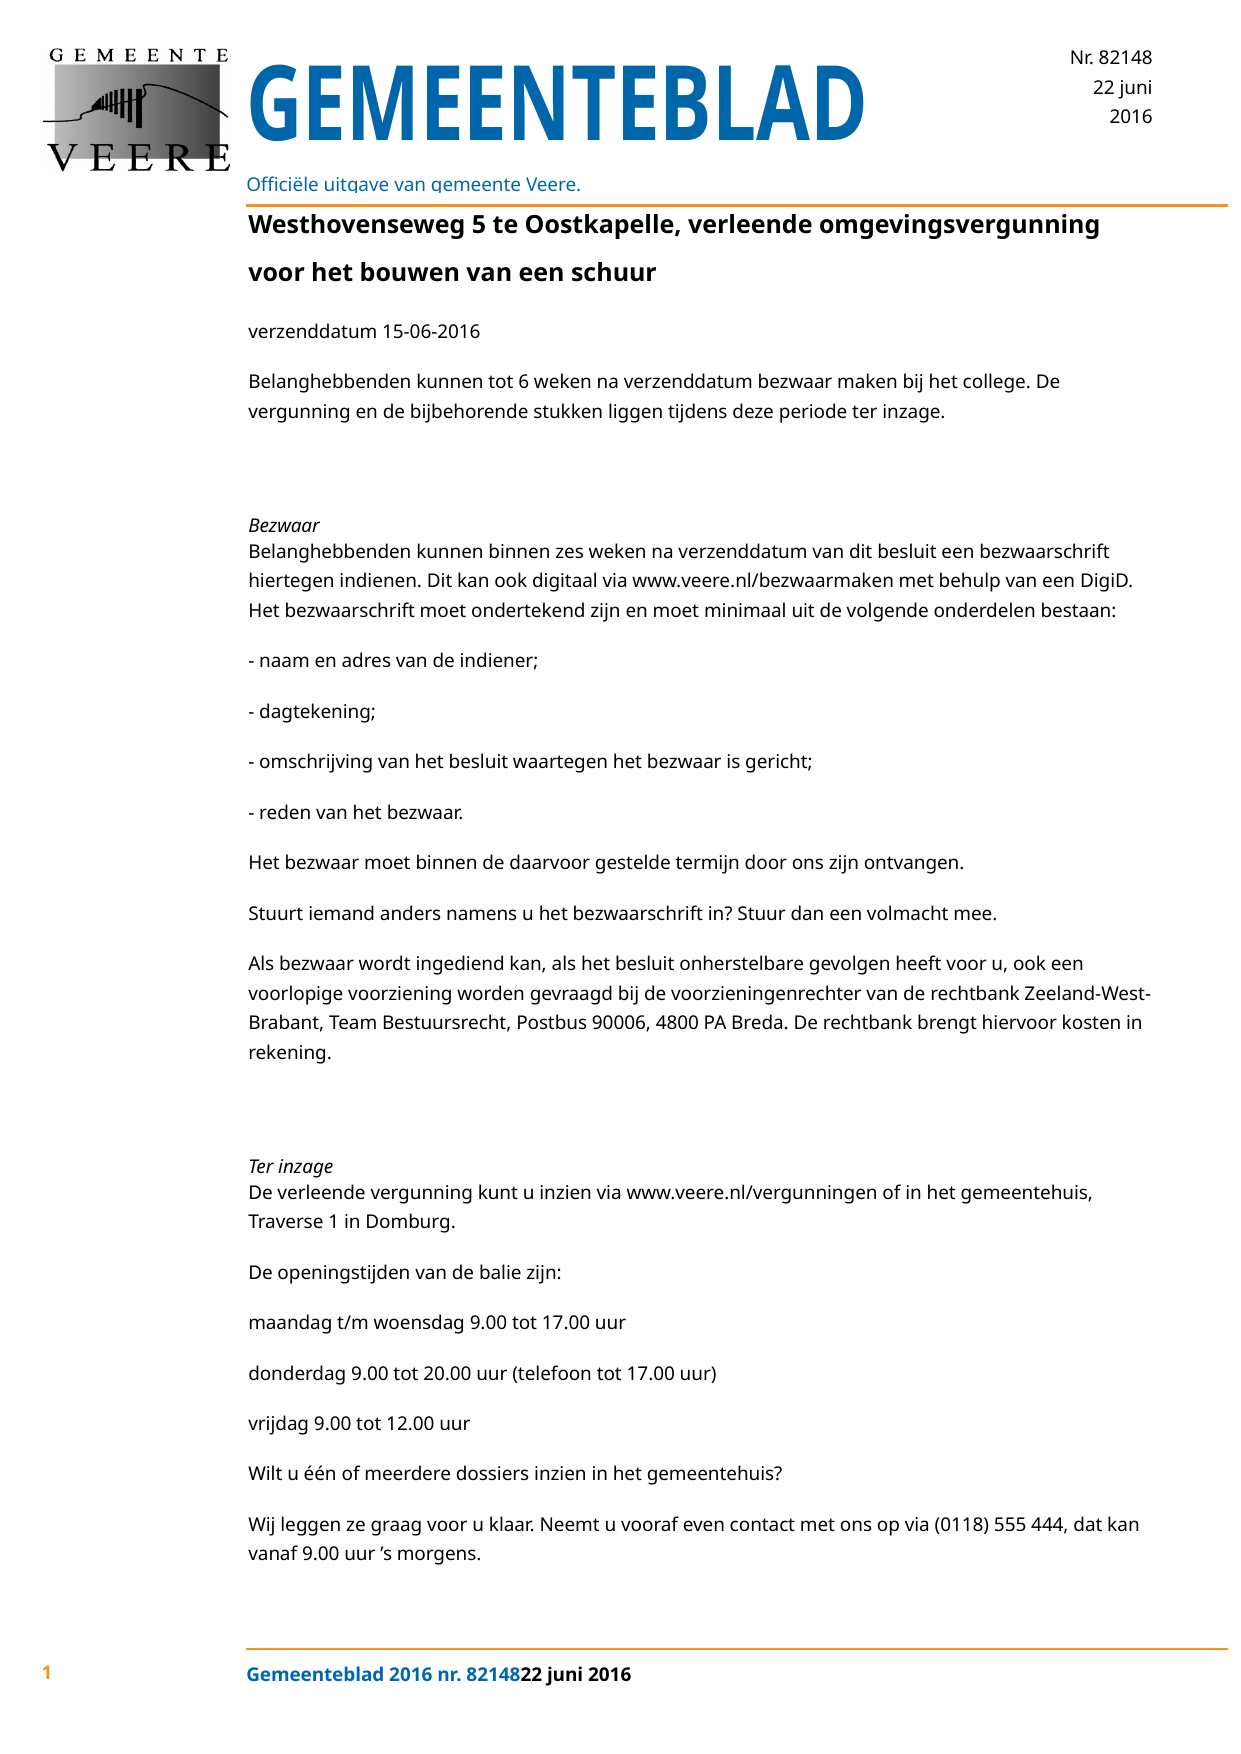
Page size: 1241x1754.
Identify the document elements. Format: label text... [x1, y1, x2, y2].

text Westhovenseweg 5 te Oostkapelle, verleende omgevingsvergunning voor het bouwen van een schuur [248, 207, 1152, 288]
text - naam en adres van de indiener; [248, 648, 1152, 673]
text Als bezwaar wordt ingediend kan, als het besluit onherstelbare gevolgen heeft voor u, ook een voorlopige voorziening worden gevraagd bij de voorzieningenrechter van de rechtbank Zeeland-West-Brabant, Team Bestuursrecht, Postbus 90006, 4800 PA Breda. De rechtbank brengt hiervoor kosten in rekening. [248, 950, 1152, 1064]
text - reden van het bezwaar. [248, 799, 1152, 824]
text verzenddatum 15-06-2016 [248, 318, 1152, 344]
text Ter inzage [248, 1153, 1152, 1179]
text Belanghebbenden kunnen tot 6 weken na verzenddatum bezwaar maken bij het college. De vergunning en de bijbehorende stukken liggen tijdens deze periode ter inzage. [248, 368, 1152, 424]
text - omschrijving van het besluit waartegen het bezwaar is gericht; [248, 748, 1152, 774]
text vrijdag 9.00 tot 12.00 uur [248, 1410, 1152, 1436]
text Belanghebbenden kunnen binnen zes weken na verzenddatum van dit besluit een bezwaarschrift hiertegen indienen. Dit kan ook digitaal via www.veere.nl/bezwaarmaken met behulp van een DigiD. Het bezwaarschrift moet ondertekend zijn en moet minimaal uit de volgende onderdelen bestaan: [248, 538, 1152, 623]
picture [41, 47, 231, 172]
text Bezwaar [248, 512, 1152, 538]
text Het bezwaar moet binnen de daarvoor gestelde termijn door ons zijn ontvangen. [248, 849, 1152, 875]
text De verleende vergunning kunt u inzien via www.veere.nl/vergunningen of in het gemeentehuis, Traverse 1 in Domburg. [248, 1179, 1152, 1234]
text maandag t/m woensdag 9.00 tot 17.00 uur [248, 1309, 1152, 1335]
text Wilt u één of meerdere dossiers inzien in het gemeentehuis? [248, 1461, 1152, 1486]
text donderdag 9.00 tot 20.00 uur (telefoon tot 17.00 uur) [248, 1360, 1152, 1386]
text Wij leggen ze graag voor u klaar. Neemt u vooraf even contact met ons op via (0118) 555 444, dat kan vanaf 9.00 uur ’s morgens. [248, 1511, 1152, 1566]
text - dagtekening; [248, 698, 1152, 724]
text Stuurt iemand anders namens u het bezwaarschrift in? Stuur dan een volmacht mee. [248, 900, 1152, 925]
text De openingstijden van de balie zijn: [248, 1259, 1152, 1285]
